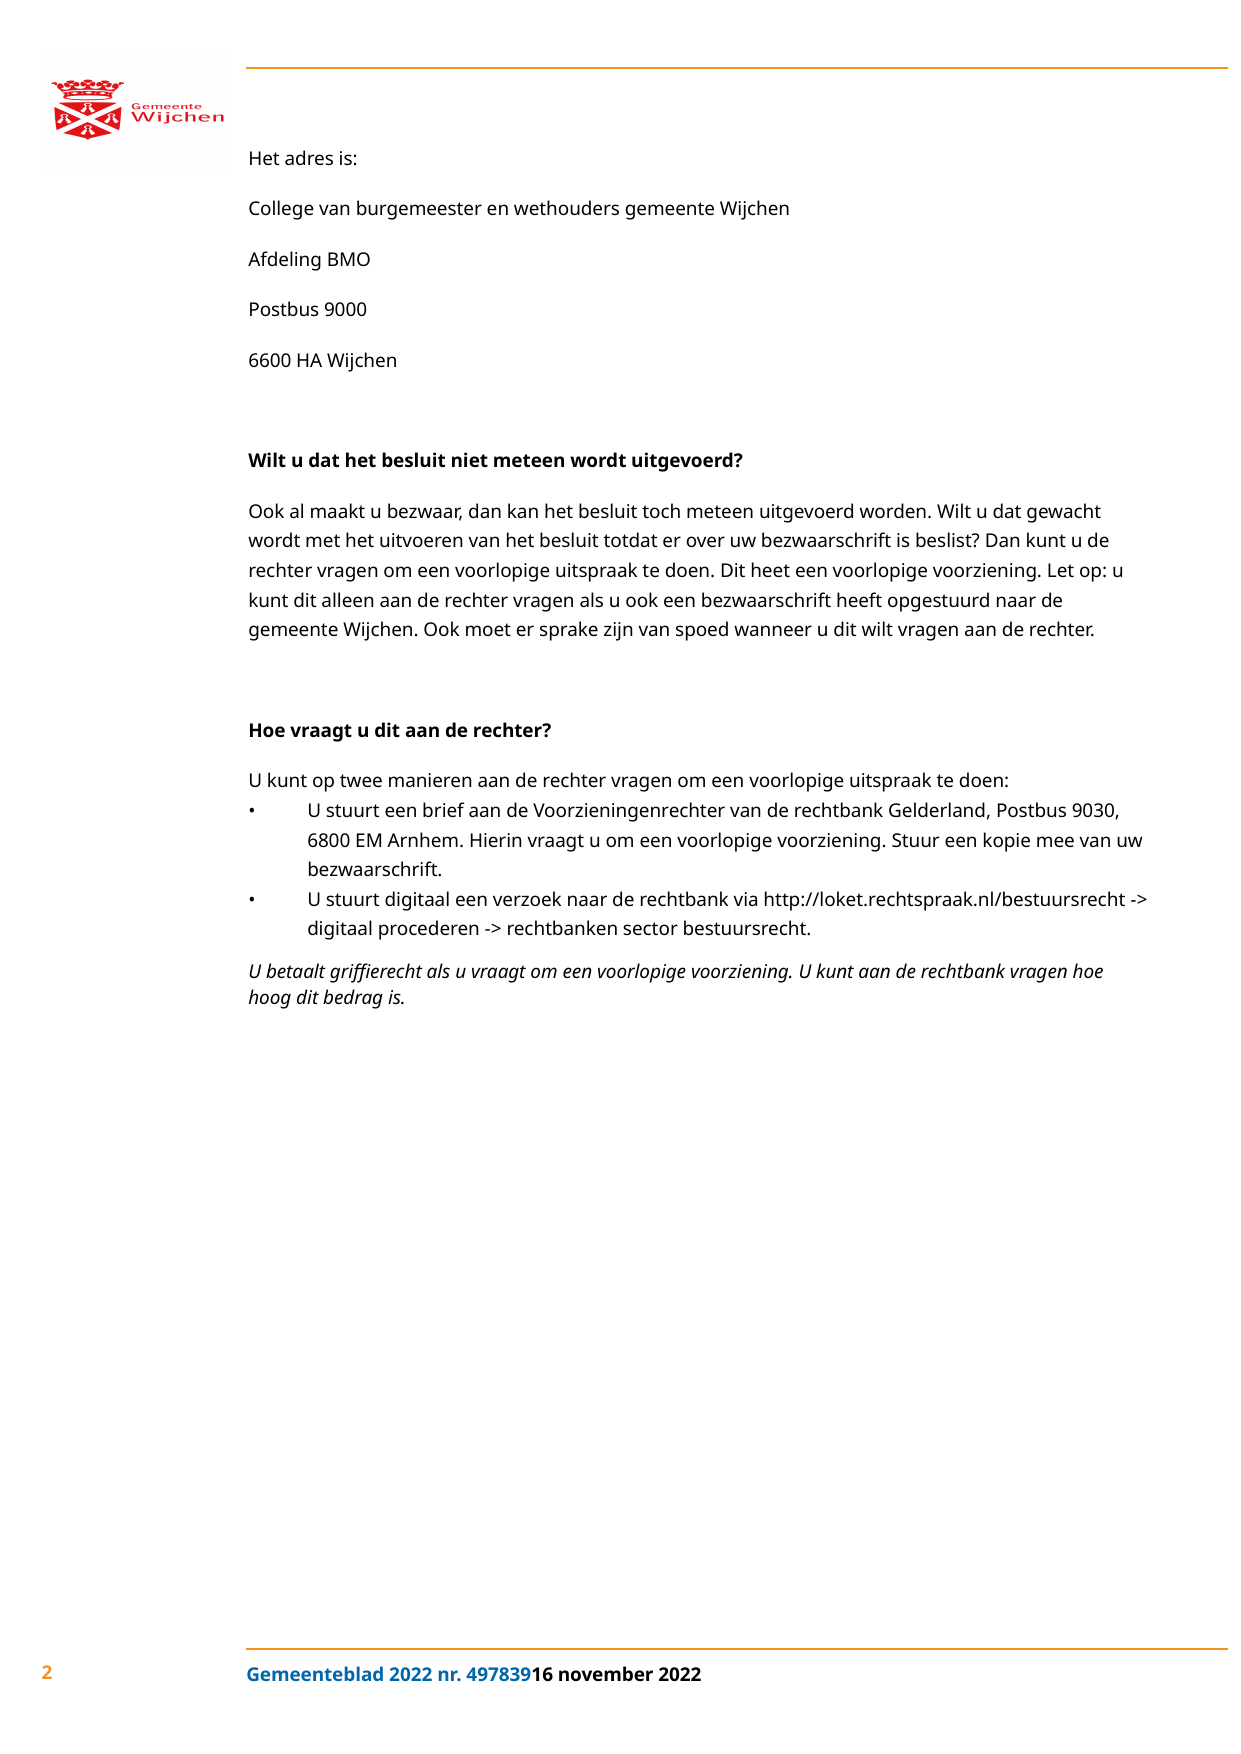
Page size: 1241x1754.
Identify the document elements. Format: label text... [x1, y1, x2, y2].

text Het adres is: [248, 145, 1152, 171]
text Ook al maakt u bezwaar, dan kan het besluit toch meteen uitgevoerd worden. Wilt u dat gewacht wordt met het uitvoeren van het besluit totdat er over uw bezwaarschrift is beslist? Dan kunt u de rechter vragen om een voorlopige uitspraak te doen. Dit heet een voorlopige voorziening. Let op: u kunt dit alleen aan de rechter vragen als u ook een bezwaarschrift heeft opgestuurd naar de gemeente Wijchen. Ook moet er sprake zijn van spoed wanneer u dit wilt vragen aan de rechter. [248, 498, 1152, 642]
text 6600 HA Wijchen [248, 347, 1152, 373]
list U stuurt digitaal een verzoek naar de rechtbank via http://loket.rechtspraak.nl/bestuursrecht -> digitaal procederen -> rechtbanken sector bestuursrecht. [248, 886, 1152, 941]
text Afdeling BMO [248, 246, 1152, 272]
text College van burgemeester en wethouders gemeente Wijchen [248, 196, 1152, 221]
text Postbus 9000 [248, 296, 1152, 322]
text U betaalt griffierecht als u vraagt om een voorlopige voorziening. U kunt aan de rechtbank vragen hoe hoog dit bedrag is. [248, 959, 1152, 1010]
text Hoe vraagt u dit aan de rechter? [248, 717, 1152, 743]
text Wilt u dat het besluit niet meteen wordt uitgevoerd? [248, 448, 1152, 473]
list U stuurt een brief aan de Voorzieningenrechter van de rechtbank Gelderland, Postbus 9030, 6800 EM Arnhem. Hierin vraagt u om een voorlopige voorziening. Stuur een kopie mee van uw bezwaarschrift. [248, 797, 1152, 882]
text U kunt op twee manieren aan de rechter vragen om een voorlopige uitspraak te doen: [248, 768, 1152, 793]
picture [41, 47, 231, 172]
